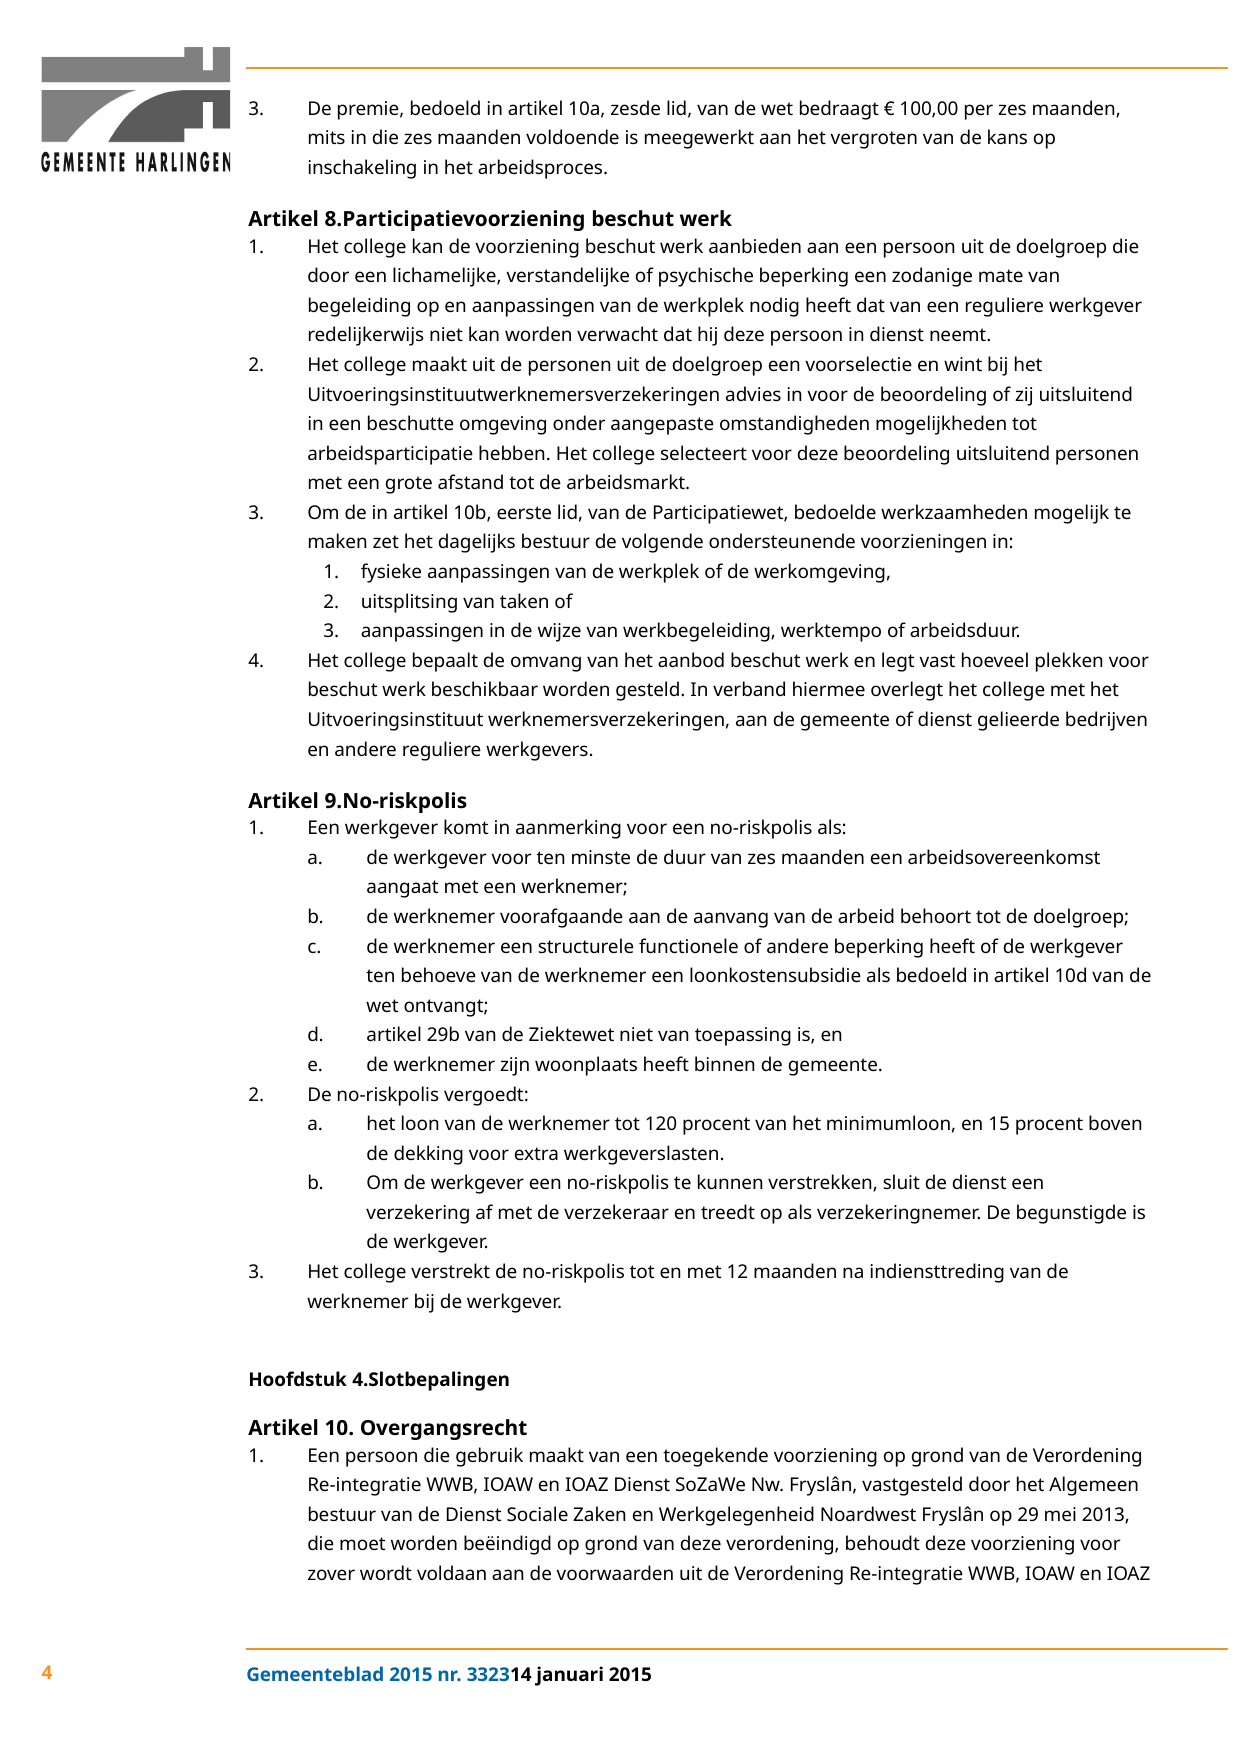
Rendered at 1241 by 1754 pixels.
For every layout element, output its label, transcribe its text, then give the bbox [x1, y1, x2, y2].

list uitsplitsing van taken of [323, 588, 1152, 613]
list artikel 29b van de Ziektewet niet van toepassing is, en [307, 1022, 1152, 1047]
text Hoofdstuk 4.Slotbepalingen [248, 1364, 1152, 1392]
list de werknemer voorafgaande aan de aanvang van de arbeid behoort tot de doelgroep; [307, 903, 1152, 929]
list aanpassingen in de wijze van werkbegeleiding, werktempo of arbeidsduur. [323, 617, 1152, 643]
list Een werkgever komt in aanmerking voor een no-riskpolis als: [248, 814, 1152, 840]
list De premie, bedoeld in artikel 10a, zesde lid, van de wet bedraagt € 100,00 per zes maanden, mits in die zes maanden voldoende is meegewerkt aan het vergroten van de kans op inschakeling in het arbeidsproces. [248, 95, 1152, 180]
list Om de in artikel 10b, eerste lid, van de Participatiewet, bedoelde werkzaamheden mogelijk te maken zet het dagelijks bestuur de volgende ondersteunende voorzieningen in: [248, 499, 1152, 554]
list De no-riskpolis vergoedt: [248, 1081, 1152, 1107]
list de werknemer zijn woonplaats heeft binnen de gemeente. [307, 1051, 1152, 1077]
list fysieke aanpassingen van de werkplek of de werkomgeving, [323, 558, 1152, 584]
list Een persoon die gebruik maakt van een toegekende voorziening op grond van de Verordening Re-integratie WWB, IOAW en IOAZ Dienst SoZaWe Nw. Fryslân, vastgesteld door het Algemeen bestuur van de Dienst Sociale Zaken en Werkgelegenheid Noardwest Fryslân op 29 mei 2013, die moet worden beëindigd op grond van deze verordening, behoudt deze voorziening voor zover wordt voldaan aan de voorwaarden uit de Verordening Re-integratie WWB, IOAW en IOAZ [248, 1442, 1152, 1586]
list de werknemer een structurele functionele of andere beperking heeft of de werkgever ten behoeve van de werknemer een loonkostensubsidie als bedoeld in artikel 10d van de wet ontvangt; [307, 933, 1152, 1018]
list het loon van de werknemer tot 120 procent van het minimumloon, en 15 procent boven de dekking voor extra werkgeverslasten. [307, 1110, 1152, 1166]
text Artikel 10. Overgangsrecht [248, 1413, 1152, 1442]
picture [41, 47, 231, 172]
list Het college verstrekt de no-riskpolis tot en met 12 maanden na indiensttreding van de werknemer bij de werkgever. [248, 1258, 1152, 1314]
list Het college maakt uit de personen uit de doelgroep een voorselectie en wint bij het Uitvoeringsinstituutwerknemersverzekeringen advies in voor de beoordeling of zij uitsluitend in een beschutte omgeving onder aangepaste omstandigheden mogelijkheden tot arbeidsparticipatie hebben. Het college selecteert voor deze beoordeling uitsluitend personen met een grote afstand tot de arbeidsmarkt. [248, 351, 1152, 495]
text Artikel 9.No-riskpolis [248, 786, 1152, 814]
list Het college bepaalt de omvang van het aanbod beschut werk en legt vast hoeveel plekken voor beschut werk beschikbaar worden gesteld. In verband hiermee overlegt het college met het Uitvoeringsinstituut werknemersverzekeringen, aan de gemeente of dienst gelieerde bedrijven en andere reguliere werkgevers. [248, 647, 1152, 761]
text Artikel 8.Participatievoorziening beschut werk [248, 204, 1152, 233]
list de werkgever voor ten minste de duur van zes maanden een arbeidsovereenkomst aangaat met een werknemer; [307, 844, 1152, 899]
list Het college kan de voorziening beschut werk aanbieden aan een persoon uit de doelgroep die door een lichamelijke, verstandelijke of psychische beperking een zodanige mate van begeleiding op en aanpassingen van de werkplek nodig heeft dat van een reguliere werkgever redelijkerwijs niet kan worden verwacht dat hij deze persoon in dienst neemt. [248, 233, 1152, 347]
list Om de werkgever een no-riskpolis te kunnen verstrekken, sluit de dienst een verzekering af met de verzekeraar en treedt op als verzekeringnemer. De begunstigde is de werkgever. [307, 1169, 1152, 1254]
